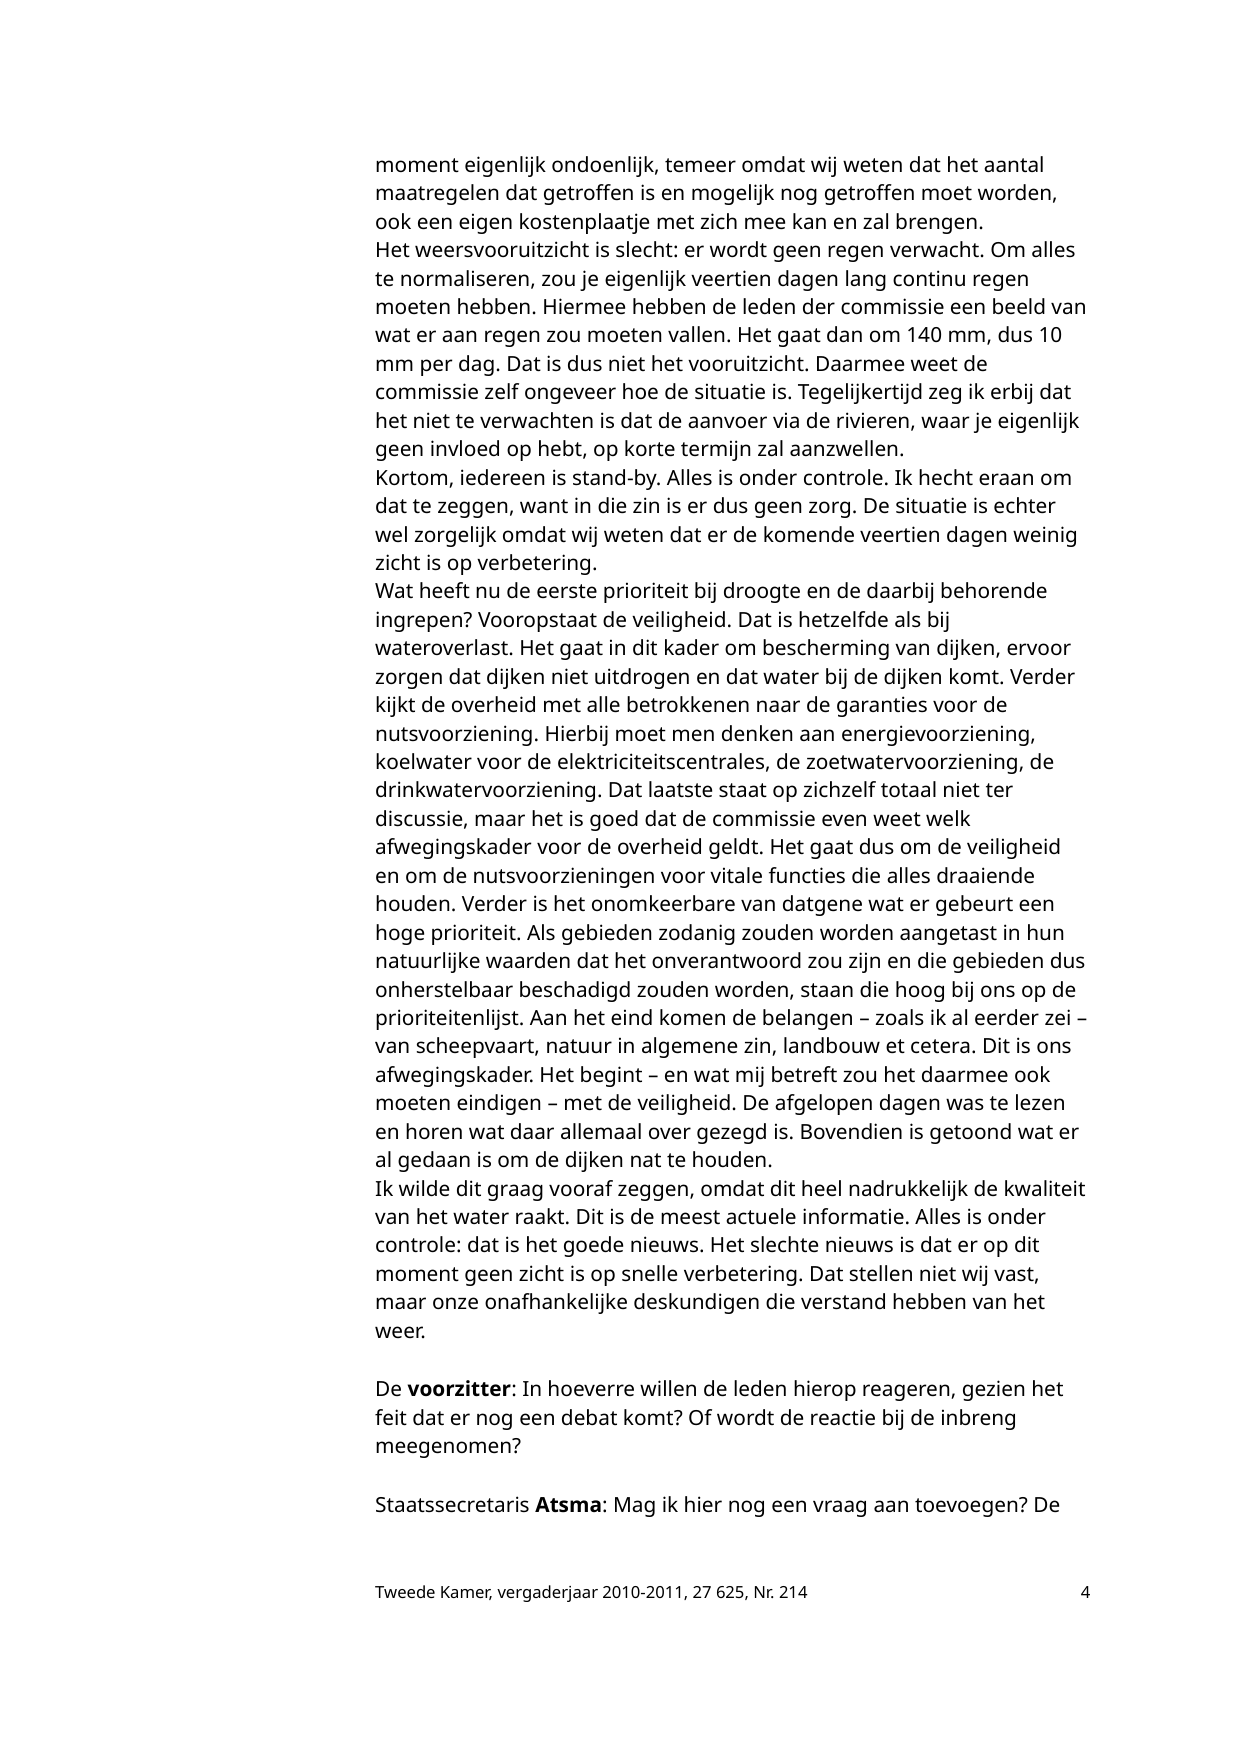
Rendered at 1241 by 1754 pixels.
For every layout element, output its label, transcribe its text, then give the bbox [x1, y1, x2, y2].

text Kortom, iedereen is stand-by. Alles is onder controle. Ik hecht eraan om dat te zeggen, want in die zin is er dus geen zorg. De situatie is echter wel zorgelijk omdat wij weten dat er de komende veertien dagen weinig zicht is op verbetering. [375, 463, 1090, 577]
text Het weersvooruitzicht is slecht: er wordt geen regen verwacht. Om alles te normaliseren, zou je eigenlijk veertien dagen lang continu regen moeten hebben. Hiermee hebben de leden der commissie een beeld van wat er aan regen zou moeten vallen. Het gaat dan om 140 mm, dus 10 mm per dag. Dat is dus niet het vooruitzicht. Daarmee weet de commissie zelf ongeveer hoe de situatie is. Tegelijkertijd zeg ik erbij dat het niet te verwachten is dat de aanvoer via de rivieren, waar je eigenlijk geen invloed op hebt, op korte termijn zal aanzwellen. [375, 235, 1090, 463]
text Ik wilde dit graag vooraf zeggen, omdat dit heel nadrukkelijk de kwaliteit van het water raakt. Dit is de meest actuele informatie. Alles is onder controle: dat is het goede nieuws. Het slechte nieuws is dat er op dit moment geen zicht is op snelle verbetering. Dat stellen niet wij vast, maar onze onafhankelijke deskundigen die verstand hebben van het weer. [375, 1174, 1090, 1344]
text Staatssecretaris Atsma: Mag ik hier nog een vraag aan toevoegen? De [375, 1490, 1090, 1518]
text De voorzitter: In hoeverre willen de leden hierop reageren, gezien het feit dat er nog een debat komt? Of wordt de reactie bij de inbreng meegenomen? [375, 1374, 1090, 1460]
text moment eigenlijk ondoenlijk, temeer omdat wij weten dat het aantal maatregelen dat getroffen is en mogelijk nog getroffen moet worden, ook een eigen kostenplaatje met zich mee kan en zal brengen. [375, 150, 1090, 235]
text Wat heeft nu de eerste prioriteit bij droogte en de daarbij behorende ingrepen? Vooropstaat de veiligheid. Dat is hetzelfde als bij wateroverlast. Het gaat in dit kader om bescherming van dijken, ervoor zorgen dat dijken niet uitdrogen en dat water bij de dijken komt. Verder kijkt de overheid met alle betrokkenen naar de garanties voor de nutsvoorziening. Hierbij moet men denken aan energievoorziening, koelwater voor de elektriciteitscentrales, de zoetwatervoorziening, de drinkwatervoorziening. Dat laatste staat op zichzelf totaal niet ter discussie, maar het is goed dat de commissie even weet welk afwegingskader voor de overheid geldt. Het gaat dus om de veiligheid en om de nutsvoorzieningen voor vitale functies die alles draaiende houden. Verder is het onomkeerbare van datgene wat er gebeurt een hoge prioriteit. Als gebieden zodanig zouden worden aangetast in hun natuurlijke waarden dat het onverantwoord zou zijn en die gebieden dus onherstelbaar beschadigd zouden worden, staan die hoog bij ons op de prioriteitenlijst. Aan het eind komen de belangen – zoals ik al eerder zei – van scheepvaart, natuur in algemene zin, landbouw et cetera. Dit is ons afwegingskader. Het begint – en wat mij betreft zou het daarmee ook moeten eindigen – met de veiligheid. De afgelopen dagen was te lezen en horen wat daar allemaal over gezegd is. Bovendien is getoond wat er al gedaan is om de dijken nat te houden. [375, 577, 1090, 1174]
